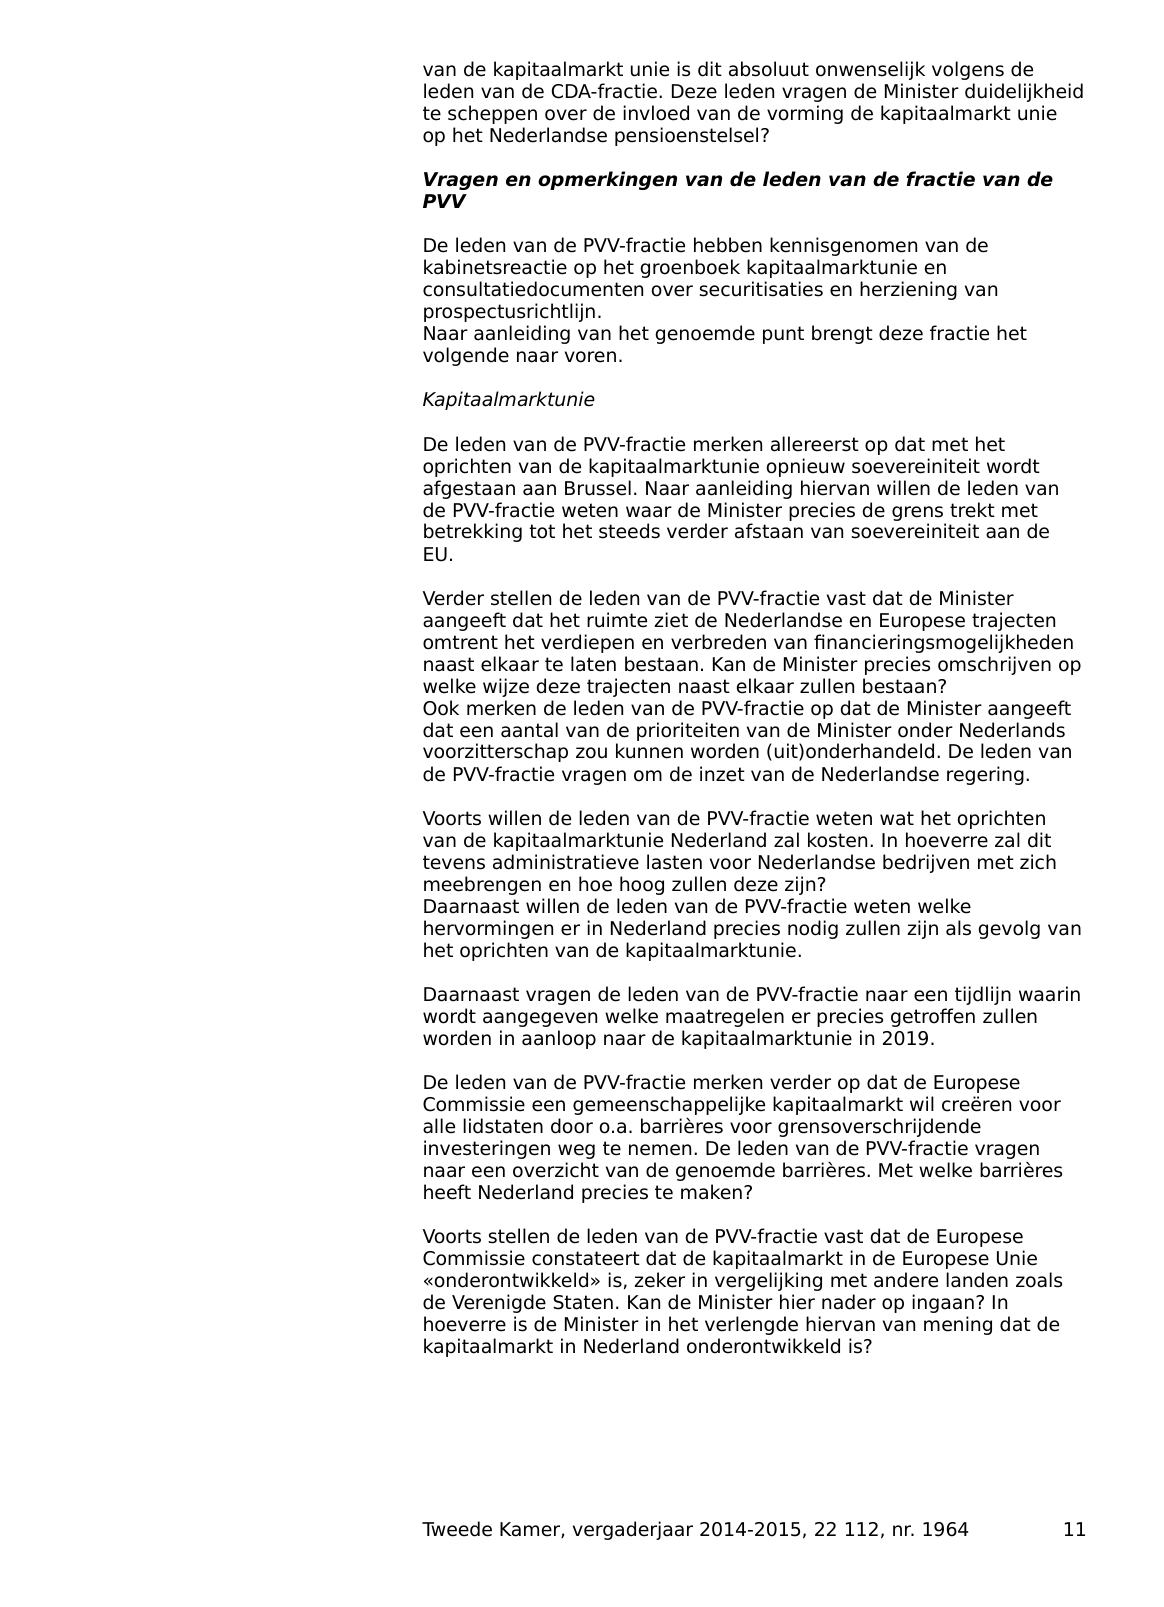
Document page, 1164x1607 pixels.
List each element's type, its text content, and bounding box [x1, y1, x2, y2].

text van de kapitaalmarkt unie is dit absoluut onwenselijk volgens de leden van de CDA-fractie. Deze leden vragen de Minister duidelijkheid te scheppen over de invloed van de vorming de kapitaalmarkt unie op het Nederlandse pensioenstelsel? [422, 59, 1087, 147]
text Ook merken de leden van de PVV-fractie op dat de Minister aangeeft dat een aantal van de prioriteiten van de Minister onder Nederlands voorzitterschap zou kunnen worden (uit)onderhandeld. De leden van de PVV-fractie vragen om de inzet van de Nederlandse regering. [422, 697, 1087, 785]
text Naar aanleiding van het genoemde punt brengt deze fractie het volgende naar voren. [422, 323, 1087, 367]
subtitle Kapitaalmarktunie [422, 389, 1087, 411]
text Daarnaast willen de leden van de PVV-fractie weten welke hervormingen er in Nederland precies nodig zullen zijn als gevolg van het oprichten van de kapitaalmarktunie. [422, 896, 1087, 961]
subtitle Vragen en opmerkingen van de leden van de fractie van de PVV [422, 169, 1087, 213]
text De leden van de PVV-fractie hebben kennisgenomen van de kabinetsreactie op het groenboek kapitaalmarktunie en consultatiedocumenten over securitisaties en herziening van prospectusrichtlijn. [422, 235, 1087, 323]
text Voorts stellen de leden van de PVV-fractie vast dat de Europese Commissie constateert dat de kapitaalmarkt in de Europese Unie «onderontwikkeld» is, zeker in vergelijking met andere landen zoals de Verenigde Staten. Kan de Minister hier nader op ingaan? In hoeverre is de Minister in het verlengde hiervan van mening dat de kapitaalmarkt in Nederland onderontwikkeld is? [422, 1226, 1087, 1358]
text Verder stellen de leden van de PVV-fractie vast dat de Minister aangeeft dat het ruimte ziet de Nederlandse en Europese trajecten omtrent het verdiepen en verbreden van financieringsmogelijkheden naast elkaar te laten bestaan. Kan de Minister precies omschrijven op welke wijze deze trajecten naast elkaar zullen bestaan? [422, 588, 1087, 697]
text Voorts willen de leden van de PVV-fractie weten wat het oprichten van de kapitaalmarktunie Nederland zal kosten. In hoeverre zal dit tevens administratieve lasten voor Nederlandse bedrijven met zich meebrengen en hoe hoog zullen deze zijn? [422, 808, 1087, 896]
text De leden van de PVV-fractie merken allereerst op dat met het oprichten van de kapitaalmarktunie opnieuw soevereiniteit wordt afgestaan aan Brussel. Naar aanleiding hiervan willen de leden van de PVV-fractie weten waar de Minister precies de grens trekt met betrekking tot het steeds verder afstaan van soevereiniteit aan de EU. [422, 433, 1087, 565]
text Daarnaast vragen de leden van de PVV-fractie naar een tijdlijn waarin wordt aangegeven welke maatregelen er precies getroffen zullen worden in aanloop naar de kapitaalmarktunie in 2019. [422, 984, 1087, 1049]
text De leden van de PVV-fractie merken verder op dat de Europese Commissie een gemeenschappelijke kapitaalmarkt wil creëren voor alle lidstaten door o.a. barrières voor grensoverschrijdende investeringen weg te nemen. De leden van de PVV-fractie vragen naar een overzicht van de genoemde barrières. Met welke barrières heeft Nederland precies te maken? [422, 1072, 1087, 1204]
